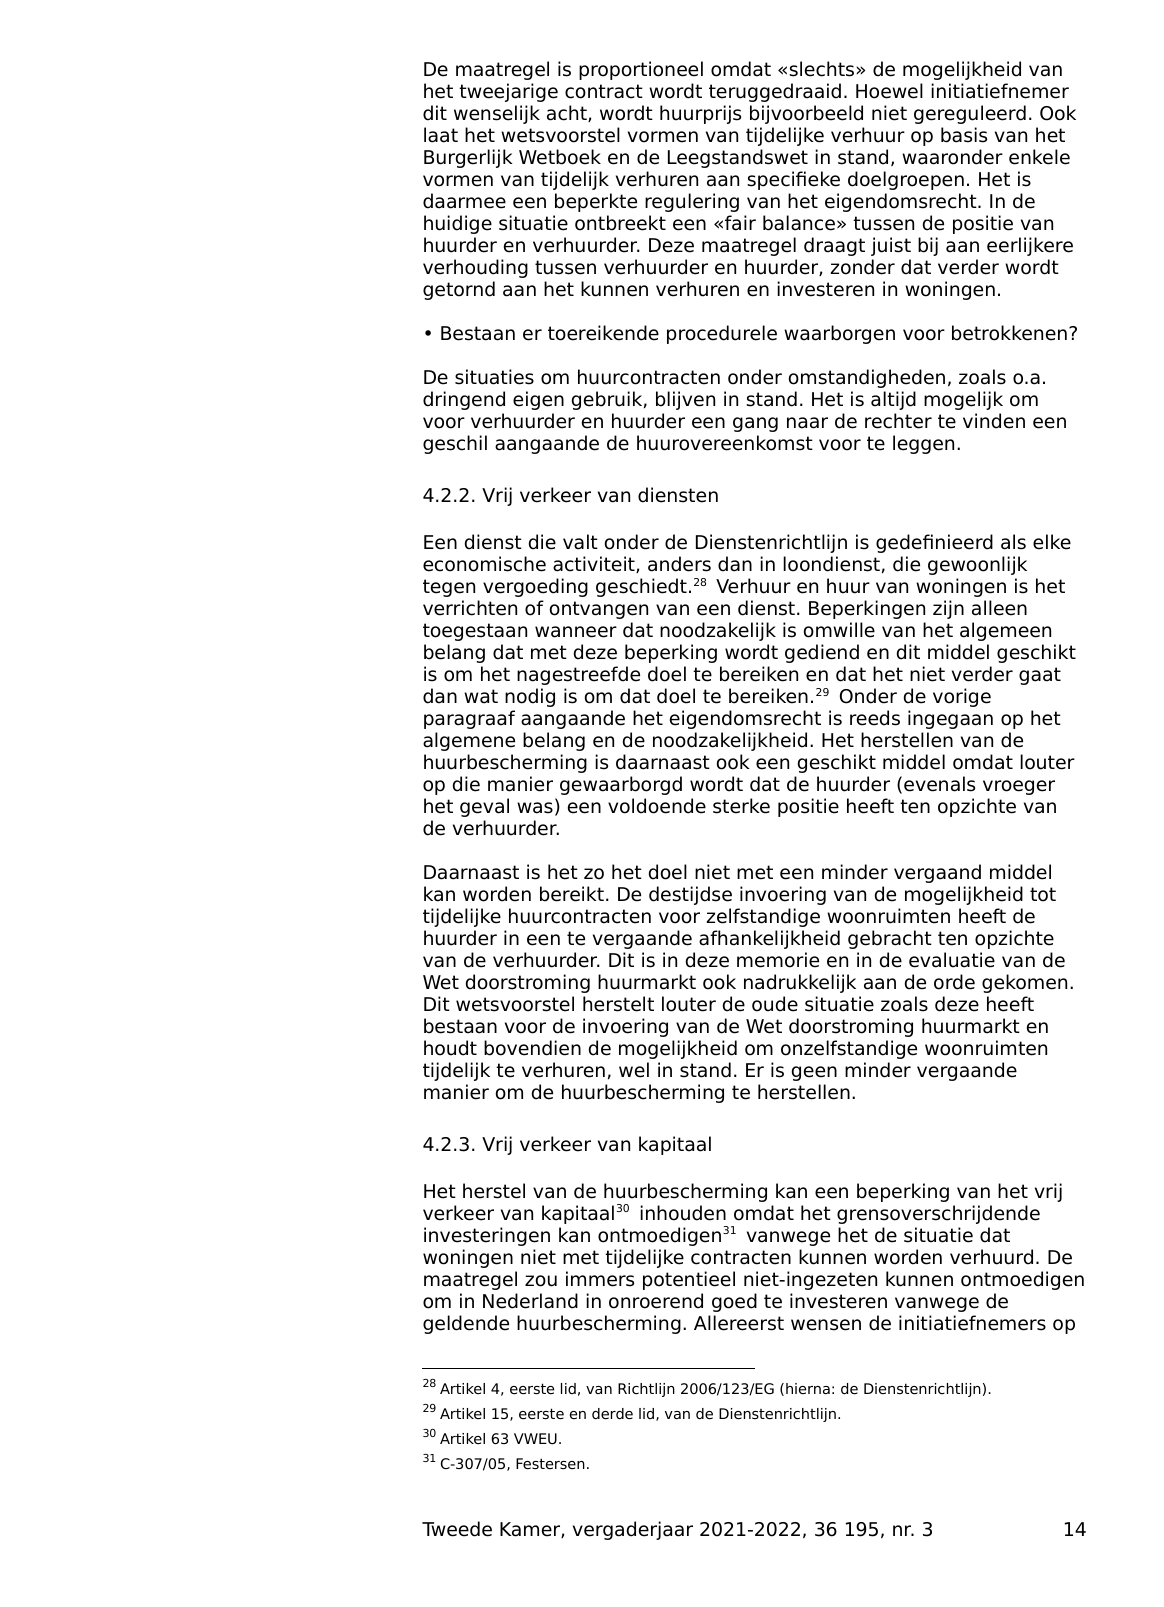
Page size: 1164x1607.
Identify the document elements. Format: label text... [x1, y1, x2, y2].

text Het herstel van de huurbescherming kan een beperking van het vrij verkeer van kapitaal inhouden omdat het grensoverschrijdende investeringen kan ontmoedigen vanwege het de situatie dat woningen niet met tijdelijke contracten kunnen worden verhuurd. De maatregel zou immers potentieel niet-ingezeten kunnen ontmoedigen om in Nederland in onroerend goed te investeren vanwege de geldende huurbescherming. Allereerst wensen de initiatiefnemers op [422, 1181, 1087, 1334]
text Een dienst die valt onder de Dienstenrichtlijn is gedefinieerd als elke economische activiteit, anders dan in loondienst, die gewoonlijk tegen vergoeding geschiedt. Verhuur en huur van woningen is het verrichten of ontvangen van een dienst. Beperkingen zijn alleen toegestaan wanneer dat noodzakelijk is omwille van het algemeen belang dat met deze beperking wordt gediend en dit middel geschikt is om het nagestreefde doel te bereiken en dat het niet verder gaat dan wat nodig is om dat doel te bereiken. Onder de vorige paragraaf aangaande het eigendomsrecht is reeds ingegaan op het algemene belang en de noodzakelijkheid. Het herstellen van de huurbescherming is daarnaast ook een geschikt middel omdat louter op die manier gewaarborgd wordt dat de huurder (evenals vroeger het geval was) een voldoende sterke positie heeft ten opzichte van de verhuurder. [422, 532, 1087, 840]
text De maatregel is proportioneel omdat «slechts» de mogelijkheid van het tweejarige contract wordt teruggedraaid. Hoewel initiatiefnemer dit wenselijk acht, wordt huurprijs bijvoorbeeld niet gereguleerd. Ook laat het wetsvoorstel vormen van tijdelijke verhuur op basis van het Burgerlijk Wetboek en de Leegstandswet in stand, waaronder enkele vormen van tijdelijk verhuren aan specifieke doelgroepen. Het is daarmee een beperkte regulering van het eigendomsrecht. In de huidige situatie ontbreekt een «fair balance» tussen de positie van huurder en verhuurder. Deze maatregel draagt juist bij aan eerlijkere verhouding tussen verhuurder en huurder, zonder dat verder wordt getornd aan het kunnen verhuren en investeren in woningen. [422, 59, 1087, 301]
subtitle 4.2.2. Vrij verkeer van diensten [422, 485, 1087, 507]
text Artikel 15, eerste en derde lid, van de Dienstenrichtlijn. [422, 1402, 1087, 1424]
text De situaties om huurcontracten onder omstandigheden, zoals o.a. dringend eigen gebruik, blijven in stand. Het is altijd mogelijk om voor verhuurder en huurder een gang naar de rechter te vinden een geschil aangaande de huurovereenkomst voor te leggen. [422, 367, 1087, 455]
text Artikel 63 VWEU. [422, 1427, 1087, 1449]
text Artikel 4, eerste lid, van Richtlijn 2006/123/EG (hierna: de Dienstenrichtlijn). [422, 1377, 1087, 1399]
text C-307/05, Festersen. [422, 1452, 1087, 1474]
subtitle 4.2.3. Vrij verkeer van kapitaal [422, 1134, 1087, 1156]
text Daarnaast is het zo het doel niet met een minder vergaand middel kan worden bereikt. De destijdse invoering van de mogelijkheid tot tijdelijke huurcontracten voor zelfstandige woonruimten heeft de huurder in een te vergaande afhankelijkheid gebracht ten opzichte van de verhuurder. Dit is in deze memorie en in de evaluatie van de Wet doorstroming huurmarkt ook nadrukkelijk aan de orde gekomen. Dit wetsvoorstel herstelt louter de oude situatie zoals deze heeft bestaan voor de invoering van de Wet doorstroming huurmarkt en houdt bovendien de mogelijkheid om onzelfstandige woonruimten tijdelijk te verhuren, wel in stand. Er is geen minder vergaande manier om de huurbescherming te herstellen. [422, 862, 1087, 1104]
text • Bestaan er toereikende procedurele waarborgen voor betrokkenen? [422, 323, 1087, 345]
